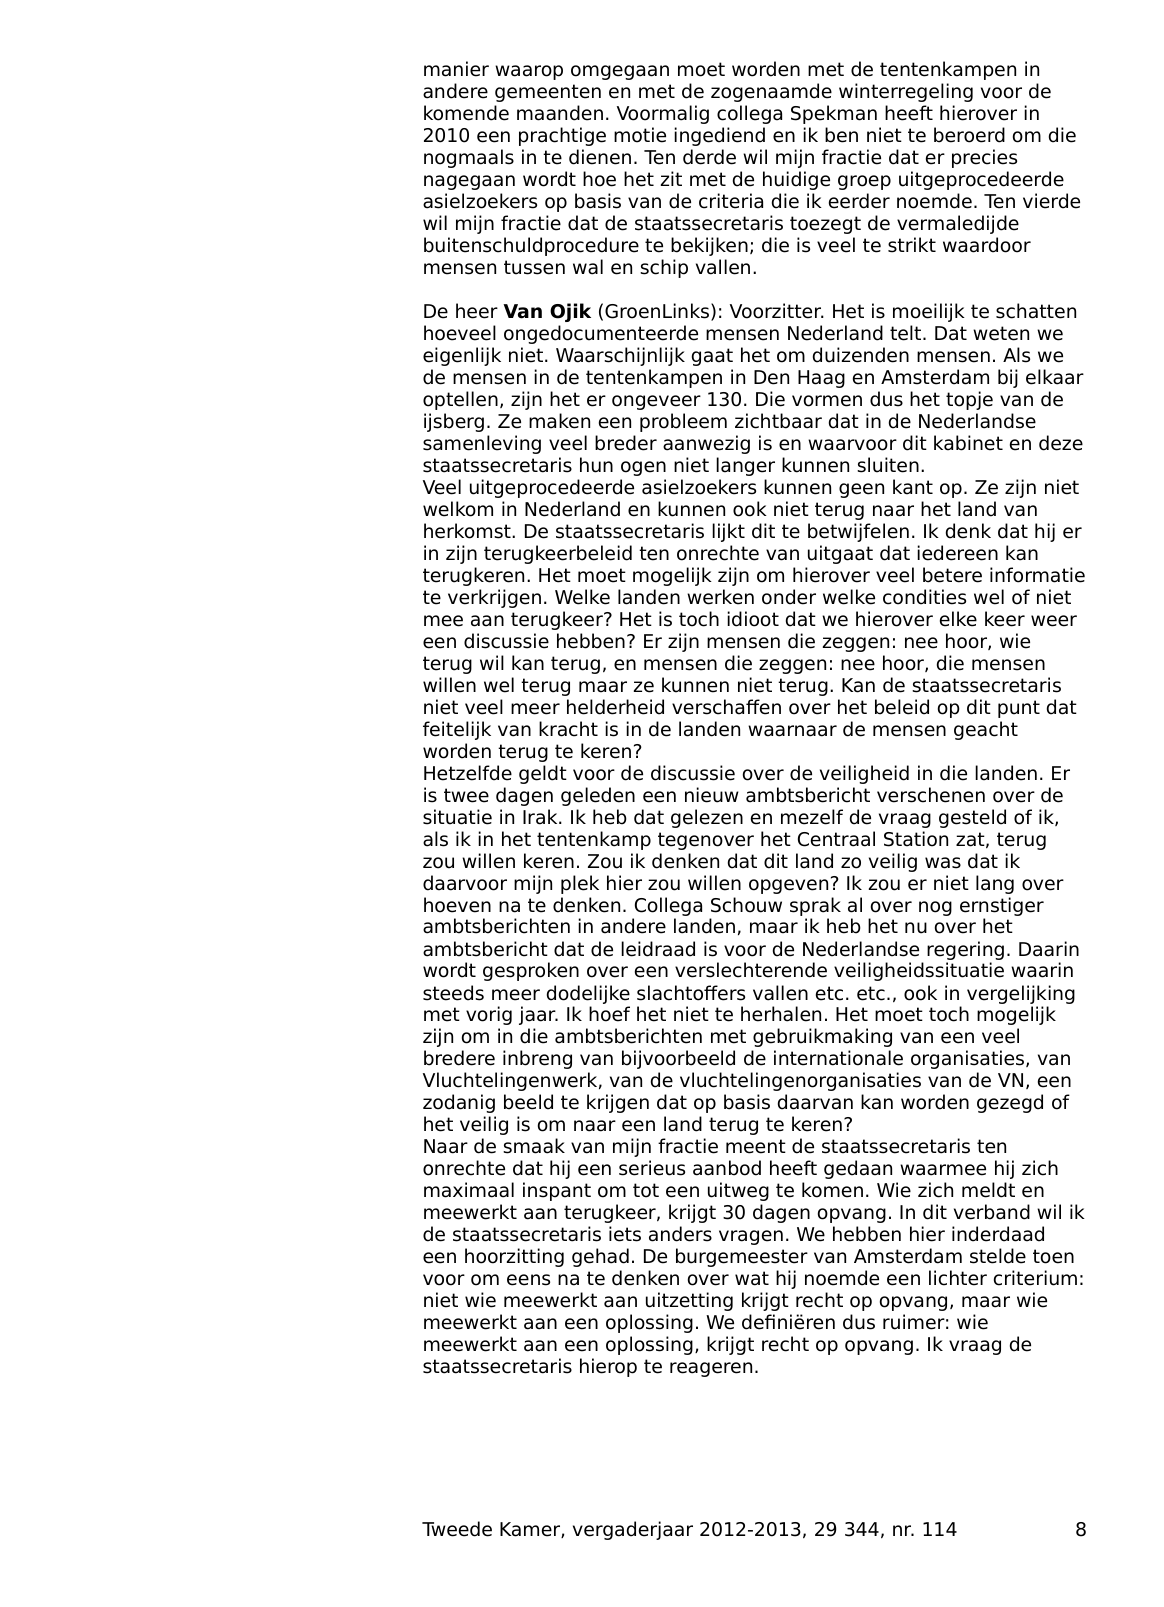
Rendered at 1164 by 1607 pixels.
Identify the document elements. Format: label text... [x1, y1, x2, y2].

text Veel uitgeprocedeerde asielzoekers kunnen geen kant op. Ze zijn niet welkom in Nederland en kunnen ook niet terug naar het land van herkomst. De staatssecretaris lijkt dit te betwijfelen. Ik denk dat hij er in zijn terugkeerbeleid ten onrechte van uitgaat dat iedereen kan terugkeren. Het moet mogelijk zijn om hierover veel betere informatie te verkrijgen. Welke landen werken onder welke condities wel of niet mee aan terugkeer? Het is toch idioot dat we hierover elke keer weer een discussie hebben? Er zijn mensen die zeggen: nee hoor, wie terug wil kan terug, en mensen die zeggen: nee hoor, die mensen willen wel terug maar ze kunnen niet terug. Kan de staatssecretaris niet veel meer helderheid verschaffen over het beleid op dit punt dat feitelijk van kracht is in de landen waarnaar de mensen geacht worden terug te keren? [422, 477, 1087, 763]
text Hetzelfde geldt voor de discussie over de veiligheid in die landen. Er is twee dagen geleden een nieuw ambtsbericht verschenen over de situatie in Irak. Ik heb dat gelezen en mezelf de vraag gesteld of ik, als ik in het tentenkamp tegenover het Centraal Station zat, terug zou willen keren. Zou ik denken dat dit land zo veilig was dat ik daarvoor mijn plek hier zou willen opgeven? Ik zou er niet lang over hoeven na te denken. Collega Schouw sprak al over nog ernstiger ambtsberichten in andere landen, maar ik heb het nu over het ambtsbericht dat de leidraad is voor de Nederlandse regering. Daarin wordt gesproken over een verslechterende veiligheidssituatie waarin steeds meer dodelijke slachtoffers vallen etc. etc., ook in vergelijking met vorig jaar. Ik hoef het niet te herhalen. Het moet toch mogelijk zijn om in die ambtsberichten met gebruikmaking van een veel bredere inbreng van bijvoorbeeld de internationale organisaties, van Vluchtelingenwerk, van de vluchtelingenorganisaties van de VN, een zodanig beeld te krijgen dat op basis daarvan kan worden gezegd of het veilig is om naar een land terug te keren? [422, 763, 1087, 1136]
text Naar de smaak van mijn fractie meent de staatssecretaris ten onrechte dat hij een serieus aanbod heeft gedaan waarmee hij zich maximaal inspant om tot een uitweg te komen. Wie zich meldt en meewerkt aan terugkeer, krijgt 30 dagen opvang. In dit verband wil ik de staatssecretaris iets anders vragen. We hebben hier inderdaad een hoorzitting gehad. De burgemeester van Amsterdam stelde toen voor om eens na te denken over wat hij noemde een lichter criterium: niet wie meewerkt aan uitzetting krijgt recht op opvang, maar wie meewerkt aan een oplossing. We definiëren dus ruimer: wie meewerkt aan een oplossing, krijgt recht op opvang. Ik vraag de staatssecretaris hierop te reageren. [422, 1136, 1087, 1378]
text De heer Van Ojik (GroenLinks): Voorzitter. Het is moeilijk te schatten hoeveel ongedocumenteerde mensen Nederland telt. Dat weten we eigenlijk niet. Waarschijnlijk gaat het om duizenden mensen. Als we de mensen in de tentenkampen in Den Haag en Amsterdam bij elkaar optellen, zijn het er ongeveer 130. Die vormen dus het topje van de ijsberg. Ze maken een probleem zichtbaar dat in de Nederlandse samenleving veel breder aanwezig is en waarvoor dit kabinet en deze staatssecretaris hun ogen niet langer kunnen sluiten. [422, 301, 1087, 477]
text manier waarop omgegaan moet worden met de tentenkampen in andere gemeenten en met de zogenaamde winterregeling voor de komende maanden. Voormalig collega Spekman heeft hierover in 2010 een prachtige motie ingediend en ik ben niet te beroerd om die nogmaals in te dienen. Ten derde wil mijn fractie dat er precies nagegaan wordt hoe het zit met de huidige groep uitgeprocedeerde asielzoekers op basis van de criteria die ik eerder noemde. Ten vierde wil mijn fractie dat de staatssecretaris toezegt de vermaledijde buitenschuldprocedure te bekijken; die is veel te strikt waardoor mensen tussen wal en schip vallen. [422, 59, 1087, 279]
